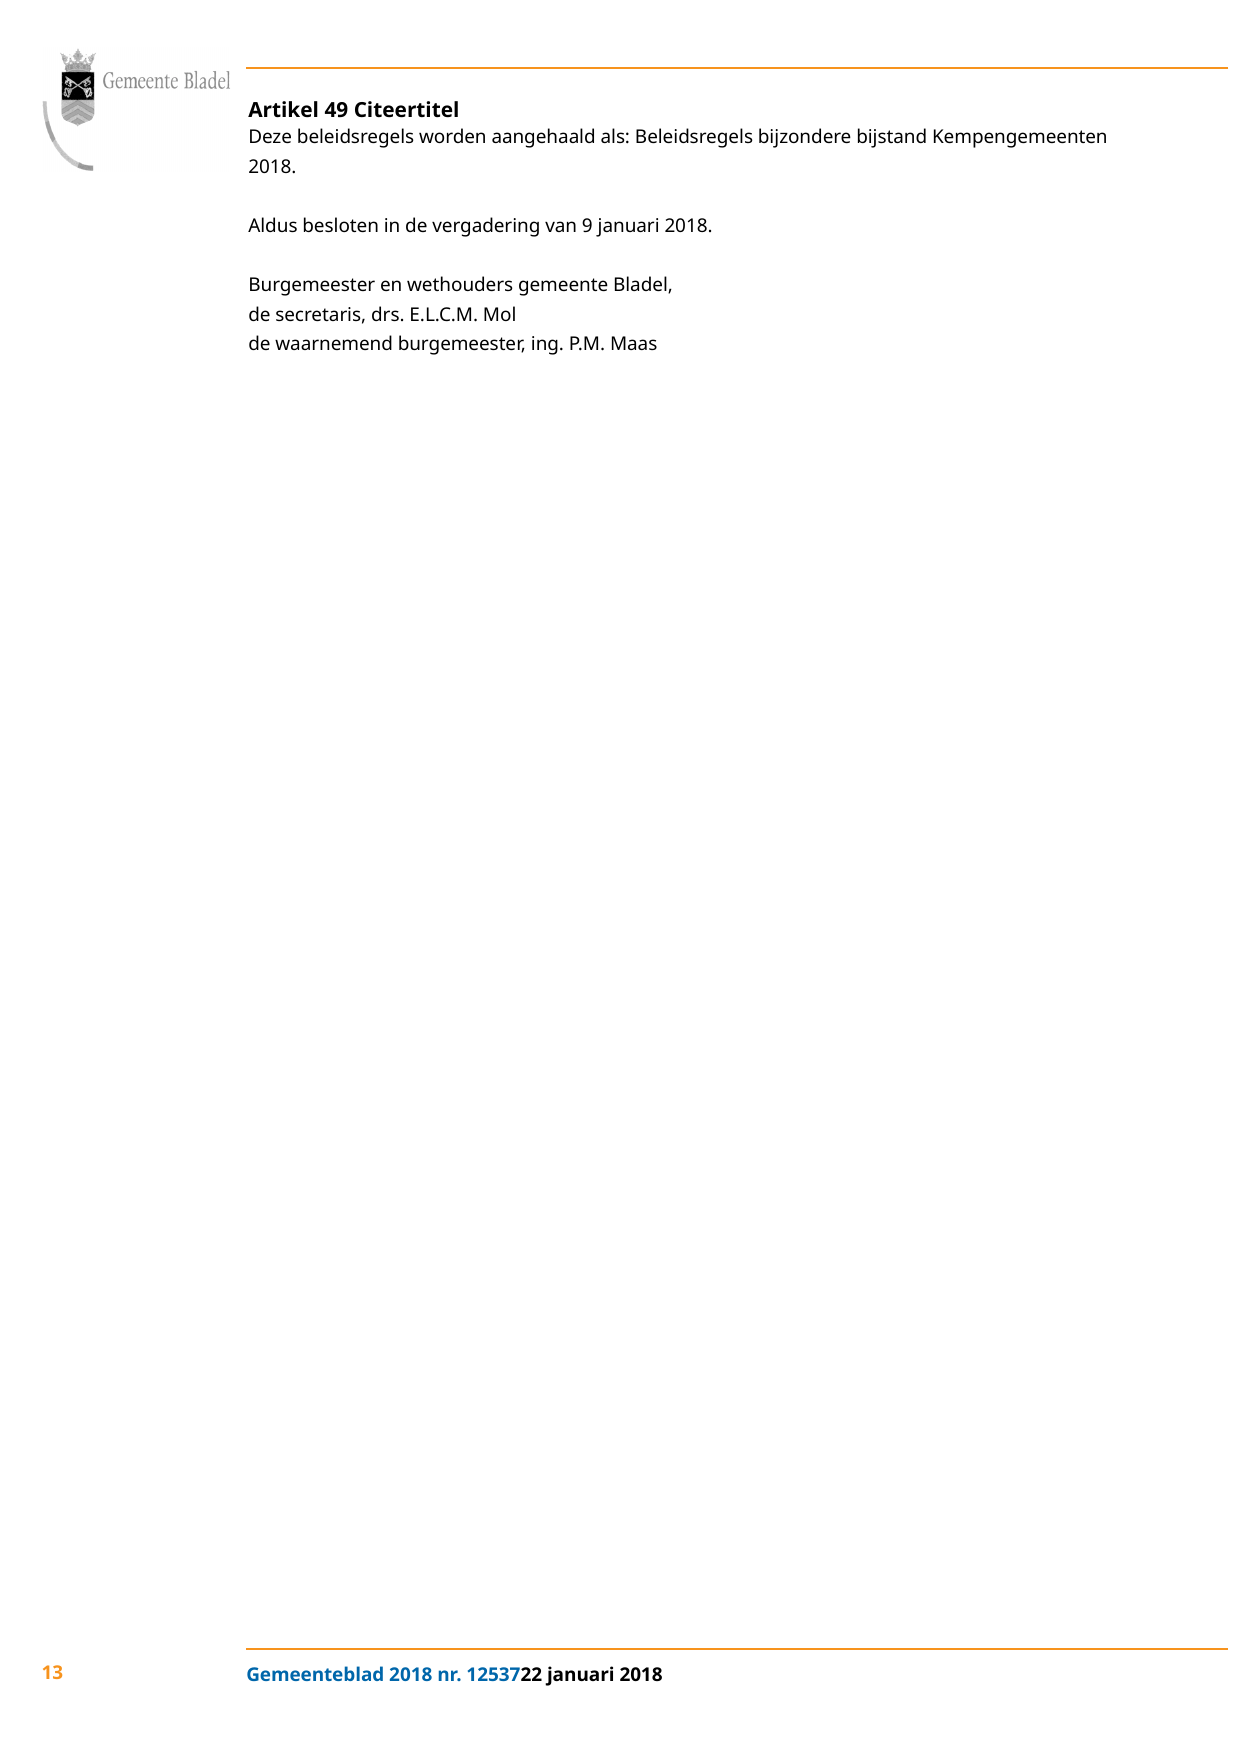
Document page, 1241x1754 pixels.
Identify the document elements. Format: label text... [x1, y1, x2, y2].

text de secretaris, drs. E.L.C.M. Mol [248, 301, 1152, 326]
text Aldus besloten in de vergadering van 9 januari 2018. [248, 212, 1152, 238]
text de waarnemend burgemeester, ing. P.M. Maas [248, 330, 1152, 356]
text Artikel 49 Citeertitel [248, 95, 1152, 123]
text Deze beleidsregels worden aangehaald als: Beleidsregels bijzondere bijstand Kempengemeenten 2018. [248, 123, 1152, 178]
text Burgemeester en wethouders gemeente Bladel, [248, 271, 1152, 297]
picture [41, 47, 231, 172]
